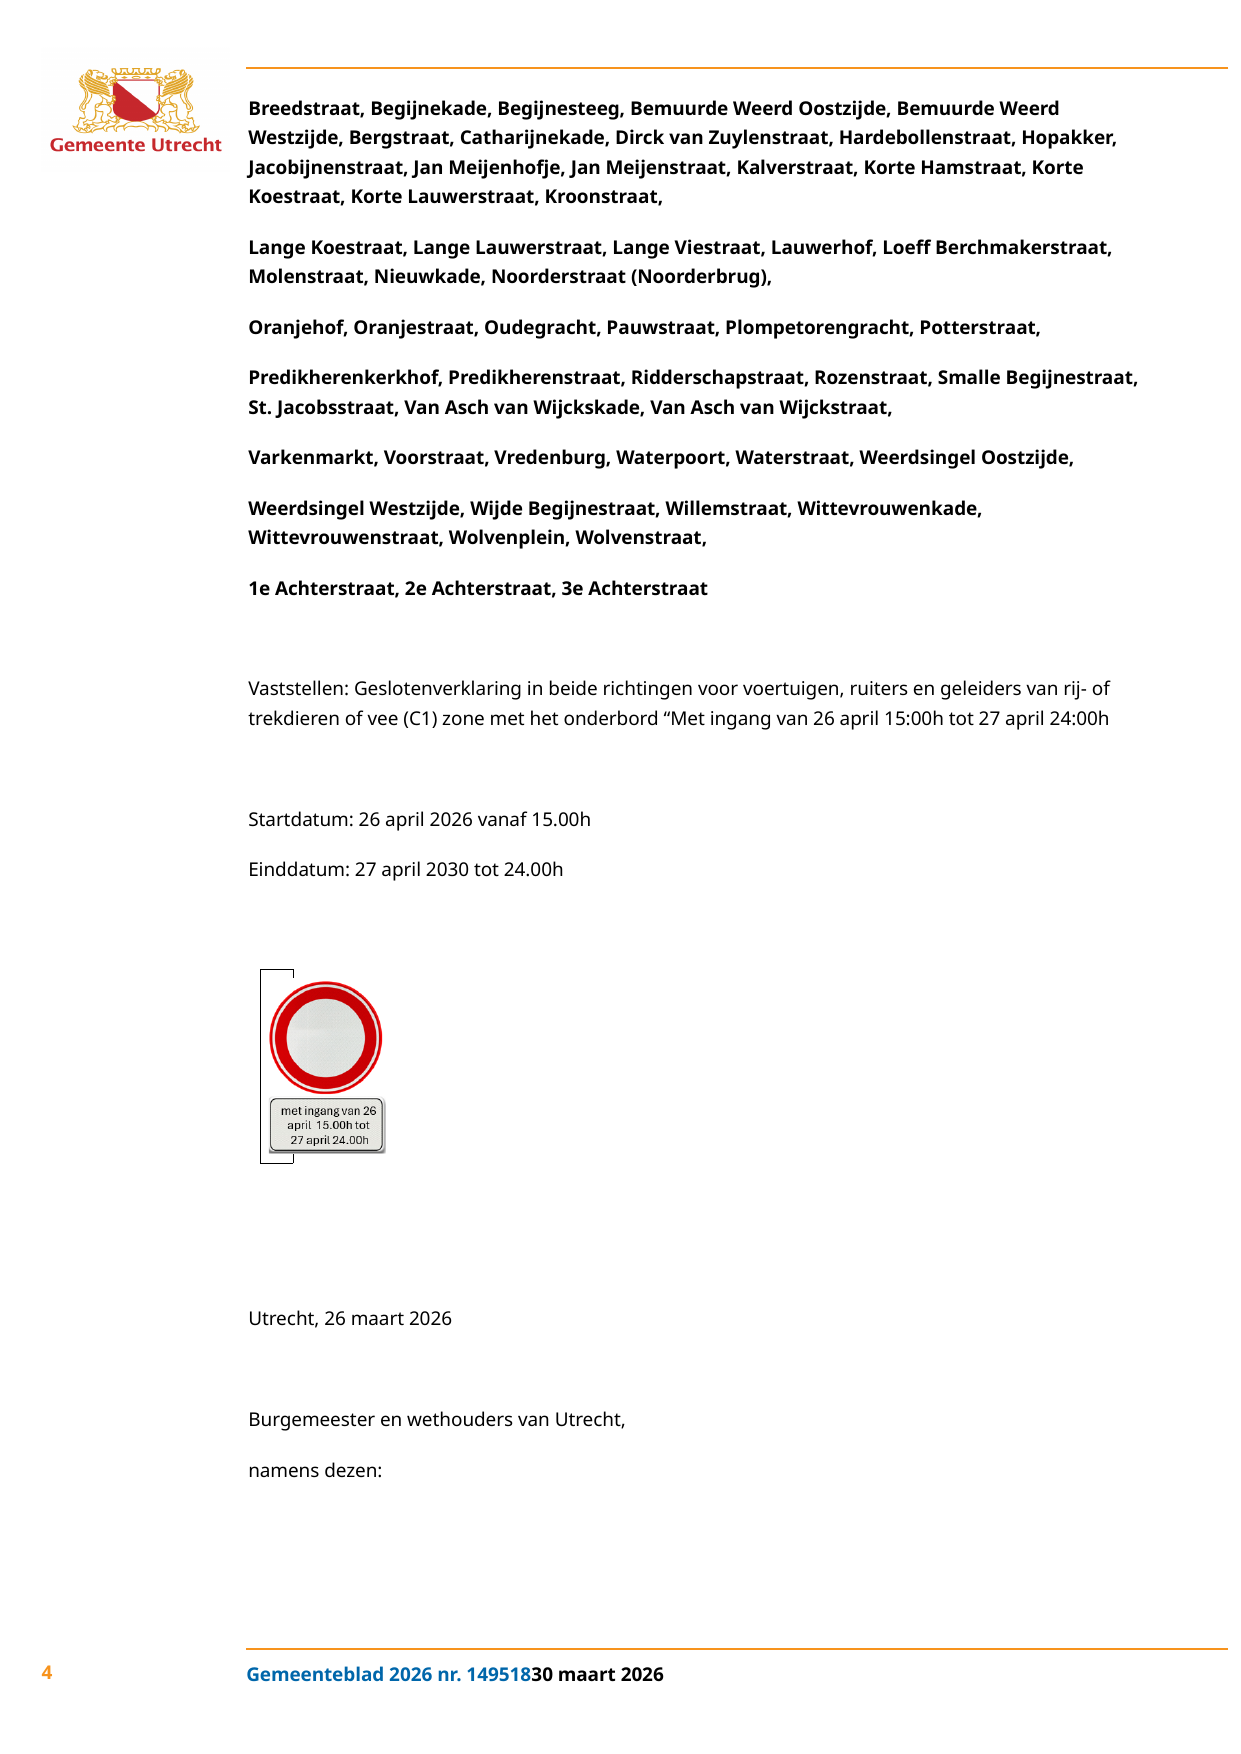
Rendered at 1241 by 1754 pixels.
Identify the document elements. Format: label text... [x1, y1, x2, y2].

text Einddatum: 27 april 2030 tot 24.00h [248, 856, 1152, 882]
text Startdatum: 26 april 2026 vanaf 15.00h [248, 806, 1152, 832]
text Burgemeester en wethouders van Utrecht, [248, 1406, 1152, 1432]
text Varkenmarkt, Voorstraat, Vredenburg, Waterpoort, Waterstraat, Weerdsingel Oostzijde, [248, 444, 1152, 470]
picture [268, 978, 387, 1154]
text Lange Koestraat, Lange Lauwerstraat, Lange Viestraat, Lauwerhof, Loeff Berchmakerstraat, Molenstraat, Nieuwkade, Noorderstraat (Noorderbrug), [248, 234, 1152, 289]
text Breedstraat, Begijnekade, Begijnesteeg, Bemuurde Weerd Oostzijde, Bemuurde Weerd Westzijde, Bergstraat, Catharijnekade, Dirck van Zuylenstraat, Hardebollenstraat, Hopakker, Jacobijnenstraat, Jan Meijenhofje, Jan Meijenstraat, Kalverstraat, Korte Hamstraat, Korte Koestraat, Korte Lauwerstraat, Kroonstraat, [248, 95, 1152, 209]
text Weerdsingel Westzijde, Wijde Begijnestraat, Willemstraat, Wittevrouwenkade, Wittevrouwenstraat, Wolvenplein, Wolvenstraat, [248, 495, 1152, 550]
text Vaststellen: Geslotenverklaring in beide richtingen voor voertuigen, ruiters en geleiders van rij- of trekdieren of vee (C1) zone met het onderbord “Met ingang van 26 april 15:00h tot 27 april 24:00h [248, 676, 1152, 731]
picture [41, 47, 231, 172]
text namens dezen: [248, 1457, 1152, 1482]
text Oranjehof, Oranjestraat, Oudegracht, Pauwstraat, Plompetorengracht, Potterstraat, [248, 314, 1152, 340]
text 1e Achterstraat, 2e Achterstraat, 3e Achterstraat [248, 575, 1152, 601]
text Utrecht, 26 maart 2026 [248, 1306, 1152, 1331]
text Predikherenkerkhof, Predikherenstraat, Ridderschapstraat, Rozenstraat, Smalle Begijnestraat, St. Jacobsstraat, Van Asch van Wijckskade, Van Asch van Wijckstraat, [248, 364, 1152, 420]
